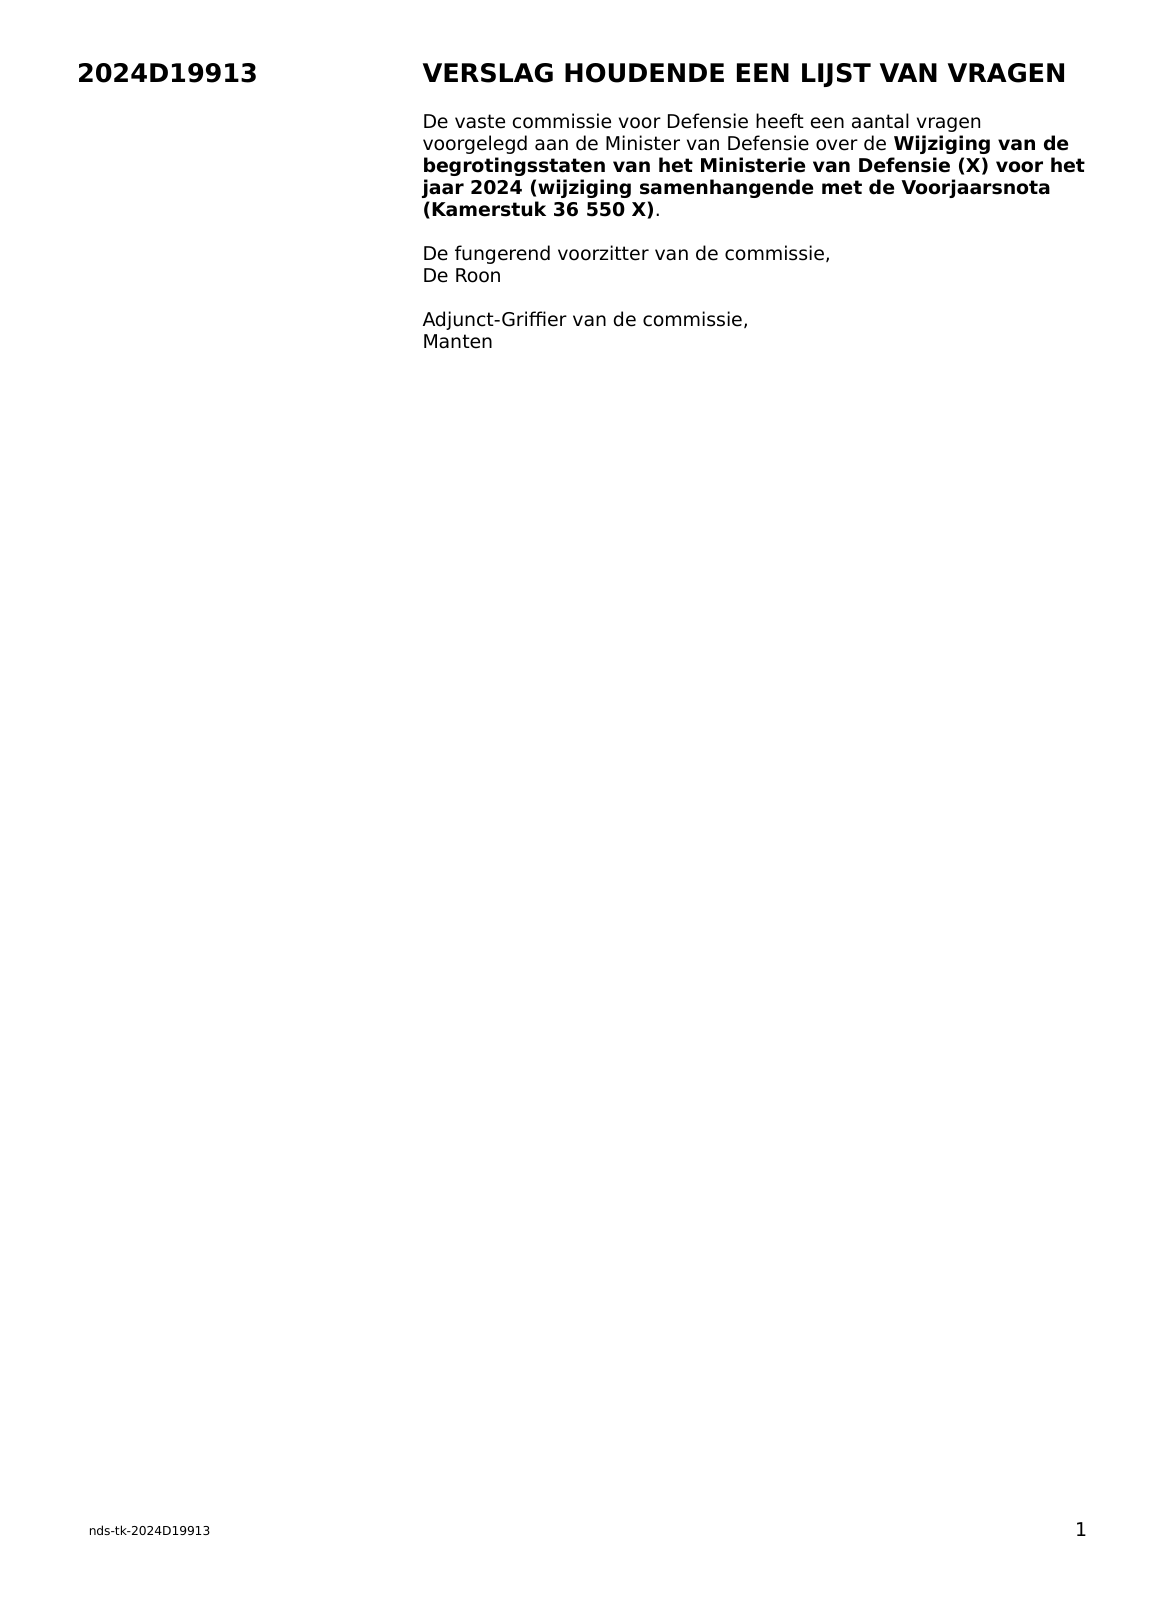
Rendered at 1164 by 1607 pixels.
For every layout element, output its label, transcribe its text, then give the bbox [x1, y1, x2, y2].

text De Roon [422, 265, 1087, 287]
text Adjunct-Griffier van de commissie, [422, 309, 1087, 331]
text De fungerend voorzitter van de commissie, [422, 243, 1087, 265]
text 2024D19913 VERSLAG HOUDENDE EEN LIJST VAN VRAGEN [77, 59, 1087, 89]
text nds-tk-2024D19913 [88, 1524, 323, 1538]
text Manten [422, 331, 1087, 353]
text De vaste commissie voor Defensie heeft een aantal vragen voorgelegd aan de Minister van Defensie over de Wijziging van de begrotingsstaten van het Ministerie van Defensie (X) voor het jaar 2024 (wijziging samenhangende met de Voorjaarsnota (Kamerstuk 36 550 X). [422, 111, 1087, 221]
